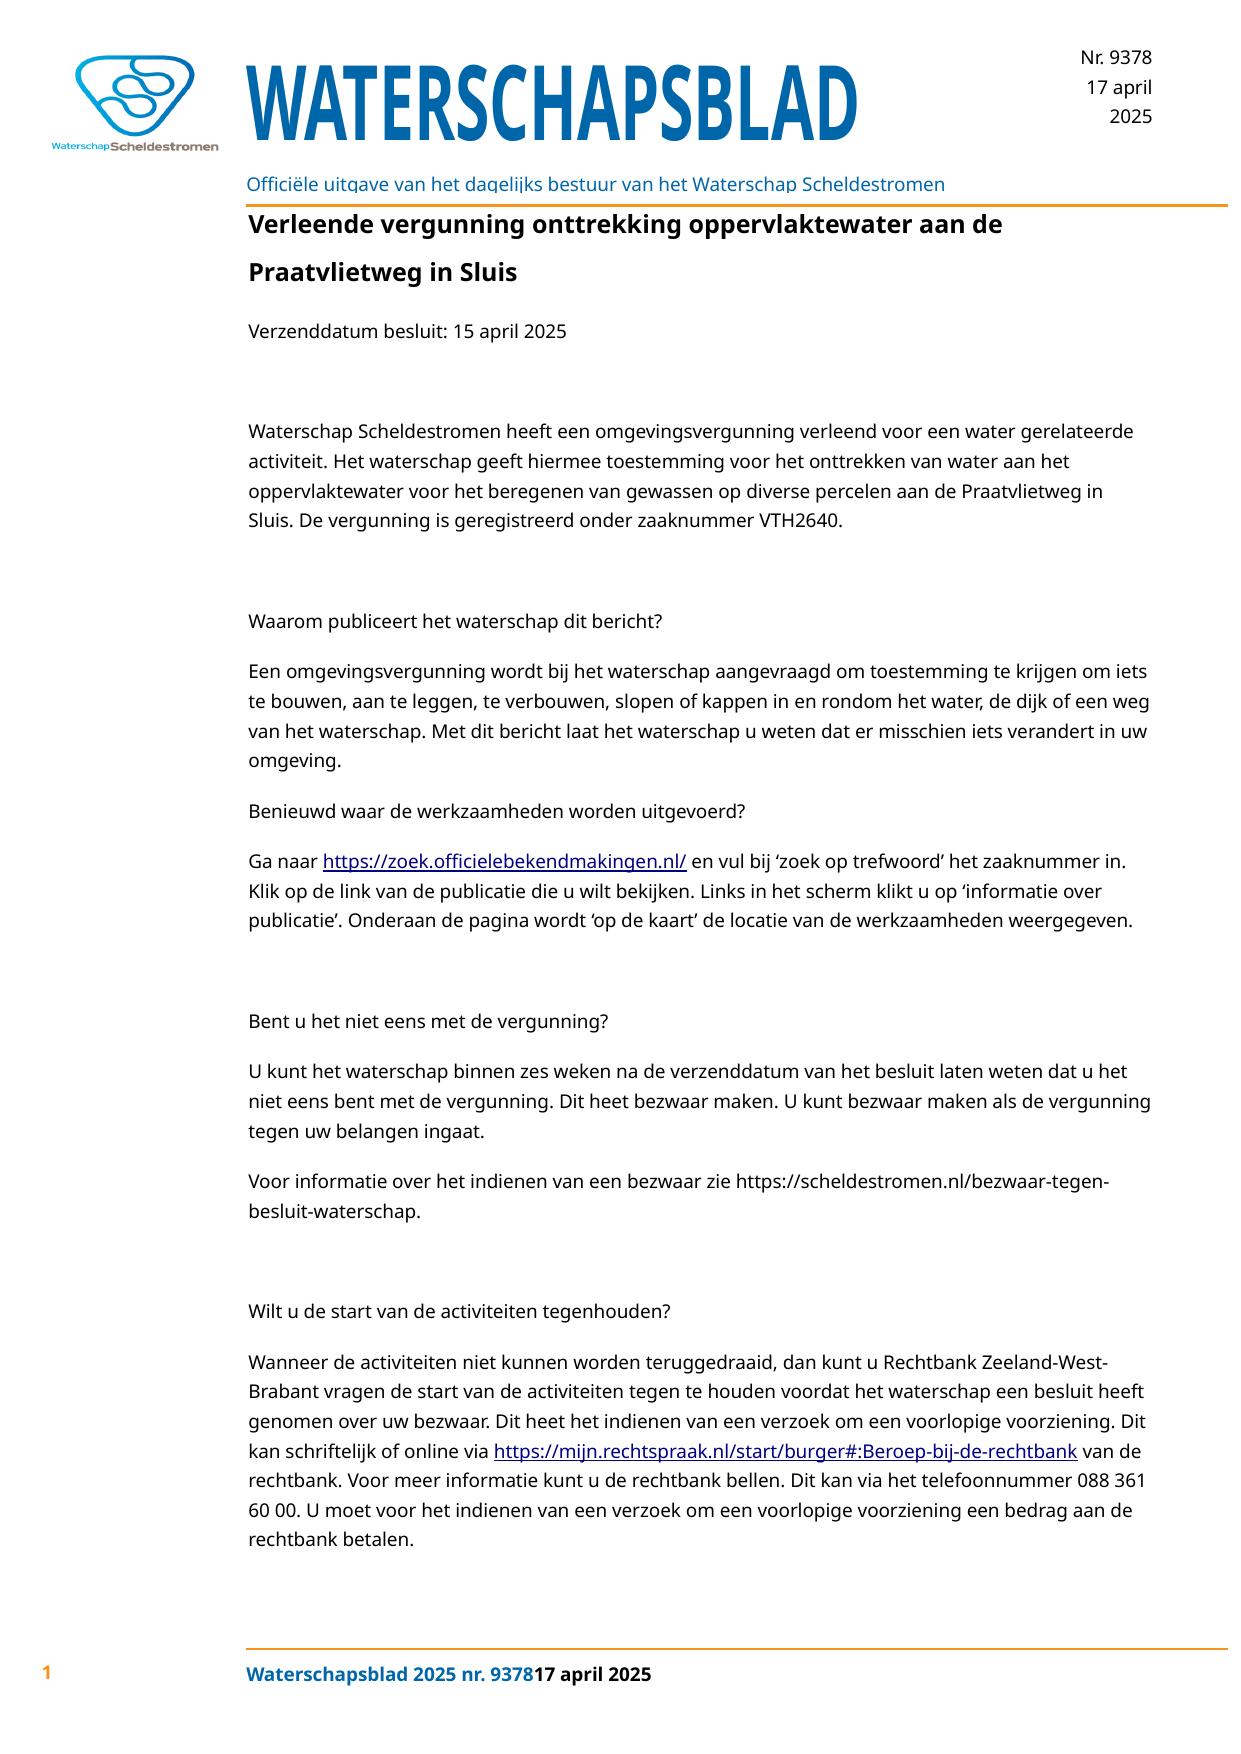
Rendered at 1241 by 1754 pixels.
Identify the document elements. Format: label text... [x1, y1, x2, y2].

picture [41, 47, 231, 172]
text U kunt het waterschap binnen zes weken na de verzenddatum van het besluit laten weten dat u het niet eens bent met de vergunning. Dit heet bezwaar maken. U kunt bezwaar maken als de vergunning tegen uw belangen ingaat. [248, 1059, 1152, 1144]
text Ga naar https://zoek.officielebekendmakingen.nl/ en vul bij ‘zoek op trefwoord’ het zaaknummer in. Klik op de link van de publicatie die u wilt bekijken. Links in het scherm klikt u op ‘informatie over publicatie’. Onderaan de pagina wordt ‘op de kaart’ de locatie van de werkzaamheden weergegeven. [248, 848, 1152, 933]
text Voor informatie over het indienen van een bezwaar zie https://scheldestromen.nl/bezwaar-tegen-besluit-waterschap. [248, 1168, 1152, 1224]
text Wanneer de activiteiten niet kunnen worden teruggedraaid, dan kunt u Rechtbank Zeeland-West-Brabant vragen de start van de activiteiten tegen te houden voordat het waterschap een besluit heeft genomen over uw bezwaar. Dit heet het indienen van een verzoek om een voorlopige voorziening. Dit kan schriftelijk of online via https://mijn.rechtspraak.nl/start/burger#:Beroep-bij-de-rechtbank van de rechtbank. Voor meer informatie kunt u de rechtbank bellen. Dit kan via het telefoonnummer 088 361 60 00. U moet voor het indienen van een verzoek om een voorlopige voorziening een bedrag aan de rechtbank betalen. [248, 1349, 1152, 1552]
text Waterschap Scheldestromen heeft een omgevingsvergunning verleend voor een water gerelateerde activiteit. Het waterschap geeft hiermee toestemming voor het onttrekken van water aan het oppervlaktewater voor het beregenen van gewassen op diverse percelen aan de Praatvlietweg in Sluis. De vergunning is geregistreerd onder zaaknummer VTH2640. [248, 419, 1152, 533]
text Waarom publiceert het waterschap dit bericht? [248, 608, 1152, 634]
text Een omgevingsvergunning wordt bij het waterschap aangevraagd om toestemming te krijgen om iets te bouwen, aan te leggen, te verbouwen, slopen of kappen in en rondom het water, de dijk of een weg van het waterschap. Met dit bericht laat het waterschap u weten dat er misschien iets verandert in uw omgeving. [248, 659, 1152, 773]
text Benieuwd waar de werkzaamheden worden uitgevoerd? [248, 798, 1152, 824]
text Verzenddatum besluit: 15 april 2025 [248, 318, 1152, 344]
text Wilt u de start van de activiteiten tegenhouden? [248, 1299, 1152, 1324]
text Bent u het niet eens met de vergunning? [248, 1008, 1152, 1034]
text Verleende vergunning onttrekking oppervlaktewater aan de Praatvlietweg in Sluis [248, 207, 1152, 288]
